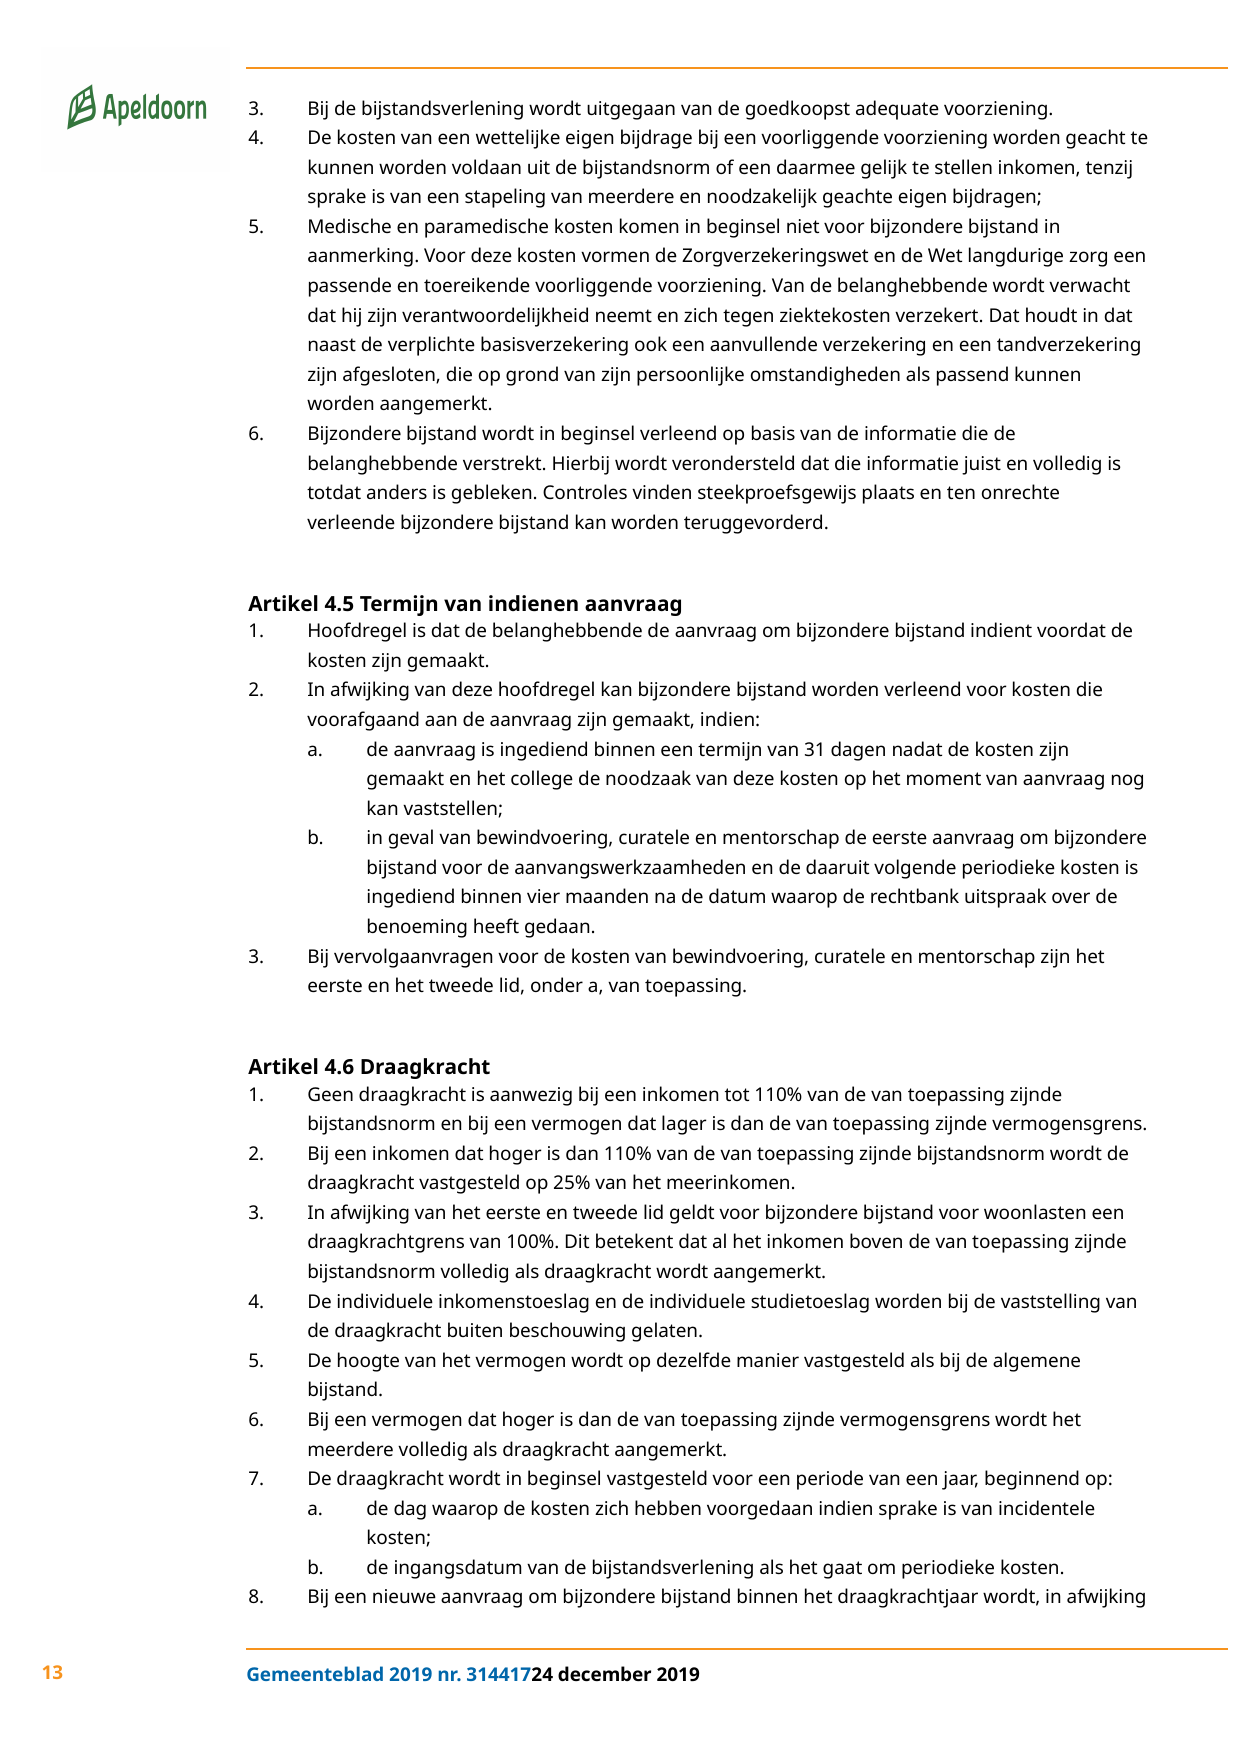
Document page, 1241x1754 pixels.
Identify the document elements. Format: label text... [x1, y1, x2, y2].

list Medische en paramedische kosten komen in beginsel niet voor bijzondere bijstand in aanmerking. Voor deze kosten vormen de Zorgverzekeringswet en de Wet langdurige zorg een passende en toereikende voorliggende voorziening. Van de belanghebbende wordt verwacht dat hij zijn verantwoordelijkheid neemt en zich tegen ziektekosten verzekert. Dat houdt in dat naast de verplichte basisverzekering ook een aanvullende verzekering en een tandverzekering zijn afgesloten, die op grond van zijn persoonlijke omstandigheden als passend kunnen worden aangemerkt. [248, 213, 1152, 416]
list In afwijking van deze hoofdregel kan bijzondere bijstand worden verleend voor kosten die voorafgaand aan de aanvraag zijn gemaakt, indien: [248, 677, 1152, 732]
text Artikel 4.6 Draagkracht [248, 1052, 1152, 1081]
list De draagkracht wordt in beginsel vastgesteld voor een periode van een jaar, beginnend op: [248, 1465, 1152, 1491]
list Bij de bijstandsverlening wordt uitgegaan van de goedkoopst adequate voorziening. [248, 95, 1152, 121]
list Hoofdregel is dat de belanghebbende de aanvraag om bijzondere bijstand indient voordat de kosten zijn gemaakt. [248, 617, 1152, 673]
text Artikel 4.5 Termijn van indienen aanvraag [248, 589, 1152, 617]
list De individuele inkomenstoeslag en de individuele studietoeslag worden bij de vaststelling van de draagkracht buiten beschouwing gelaten. [248, 1288, 1152, 1343]
picture [41, 47, 231, 172]
list Bij vervolgaanvragen voor de kosten van bewindvoering, curatele en mentorschap zijn het eerste en het tweede lid, onder a, van toepassing. [248, 943, 1152, 998]
list Geen draagkracht is aanwezig bij een inkomen tot 110% van de van toepassing zijnde bijstandsnorm en bij een vermogen dat lager is dan de van toepassing zijnde vermogensgrens. [248, 1081, 1152, 1136]
list Bijzondere bijstand wordt in beginsel verleend op basis van de informatie die de belanghebbende verstrekt. Hierbij wordt verondersteld dat die informatie juist en volledig is totdat anders is gebleken. Controles vinden steekproefsgewijs plaats en ten onrechte verleende bijzondere bijstand kan worden teruggevorderd. [248, 420, 1152, 535]
list de aanvraag is ingediend binnen een termijn van 31 dagen nadat de kosten zijn gemaakt en het college de noodzaak van deze kosten op het moment van aanvraag nog kan vaststellen; [307, 736, 1152, 821]
list de ingangsdatum van de bijstandsverlening als het gaat om periodieke kosten. [307, 1554, 1152, 1580]
list in geval van bewindvoering, curatele en mentorschap de eerste aanvraag om bijzondere bijstand voor de aanvangswerkzaamheden en de daaruit volgende periodieke kosten is ingediend binnen vier maanden na de datum waarop de rechtbank uitspraak over de benoeming heeft gedaan. [307, 824, 1152, 939]
list Bij een nieuwe aanvraag om bijzondere bijstand binnen het draagkrachtjaar wordt, in afwijking [248, 1584, 1152, 1609]
list In afwijking van het eerste en tweede lid geldt voor bijzondere bijstand voor woonlasten een draagkrachtgrens van 100%. Dit betekent dat al het inkomen boven de van toepassing zijnde bijstandsnorm volledig als draagkracht wordt aangemerkt. [248, 1199, 1152, 1284]
list Bij een inkomen dat hoger is dan 110% van de van toepassing zijnde bijstandsnorm wordt de draagkracht vastgesteld op 25% van het meerinkomen. [248, 1140, 1152, 1195]
list Bij een vermogen dat hoger is dan de van toepassing zijnde vermogensgrens wordt het meerdere volledig als draagkracht aangemerkt. [248, 1406, 1152, 1462]
list De hoogte van het vermogen wordt op dezelfde manier vastgesteld als bij de algemene bijstand. [248, 1347, 1152, 1402]
list de dag waarop de kosten zich hebben voorgedaan indien sprake is van incidentele kosten; [307, 1495, 1152, 1550]
list De kosten van een wettelijke eigen bijdrage bij een voorliggende voorziening worden geacht te kunnen worden voldaan uit de bijstandsnorm of een daarmee gelijk te stellen inkomen, tenzij sprake is van een stapeling van meerdere en noodzakelijk geachte eigen bijdragen; [248, 124, 1152, 209]
